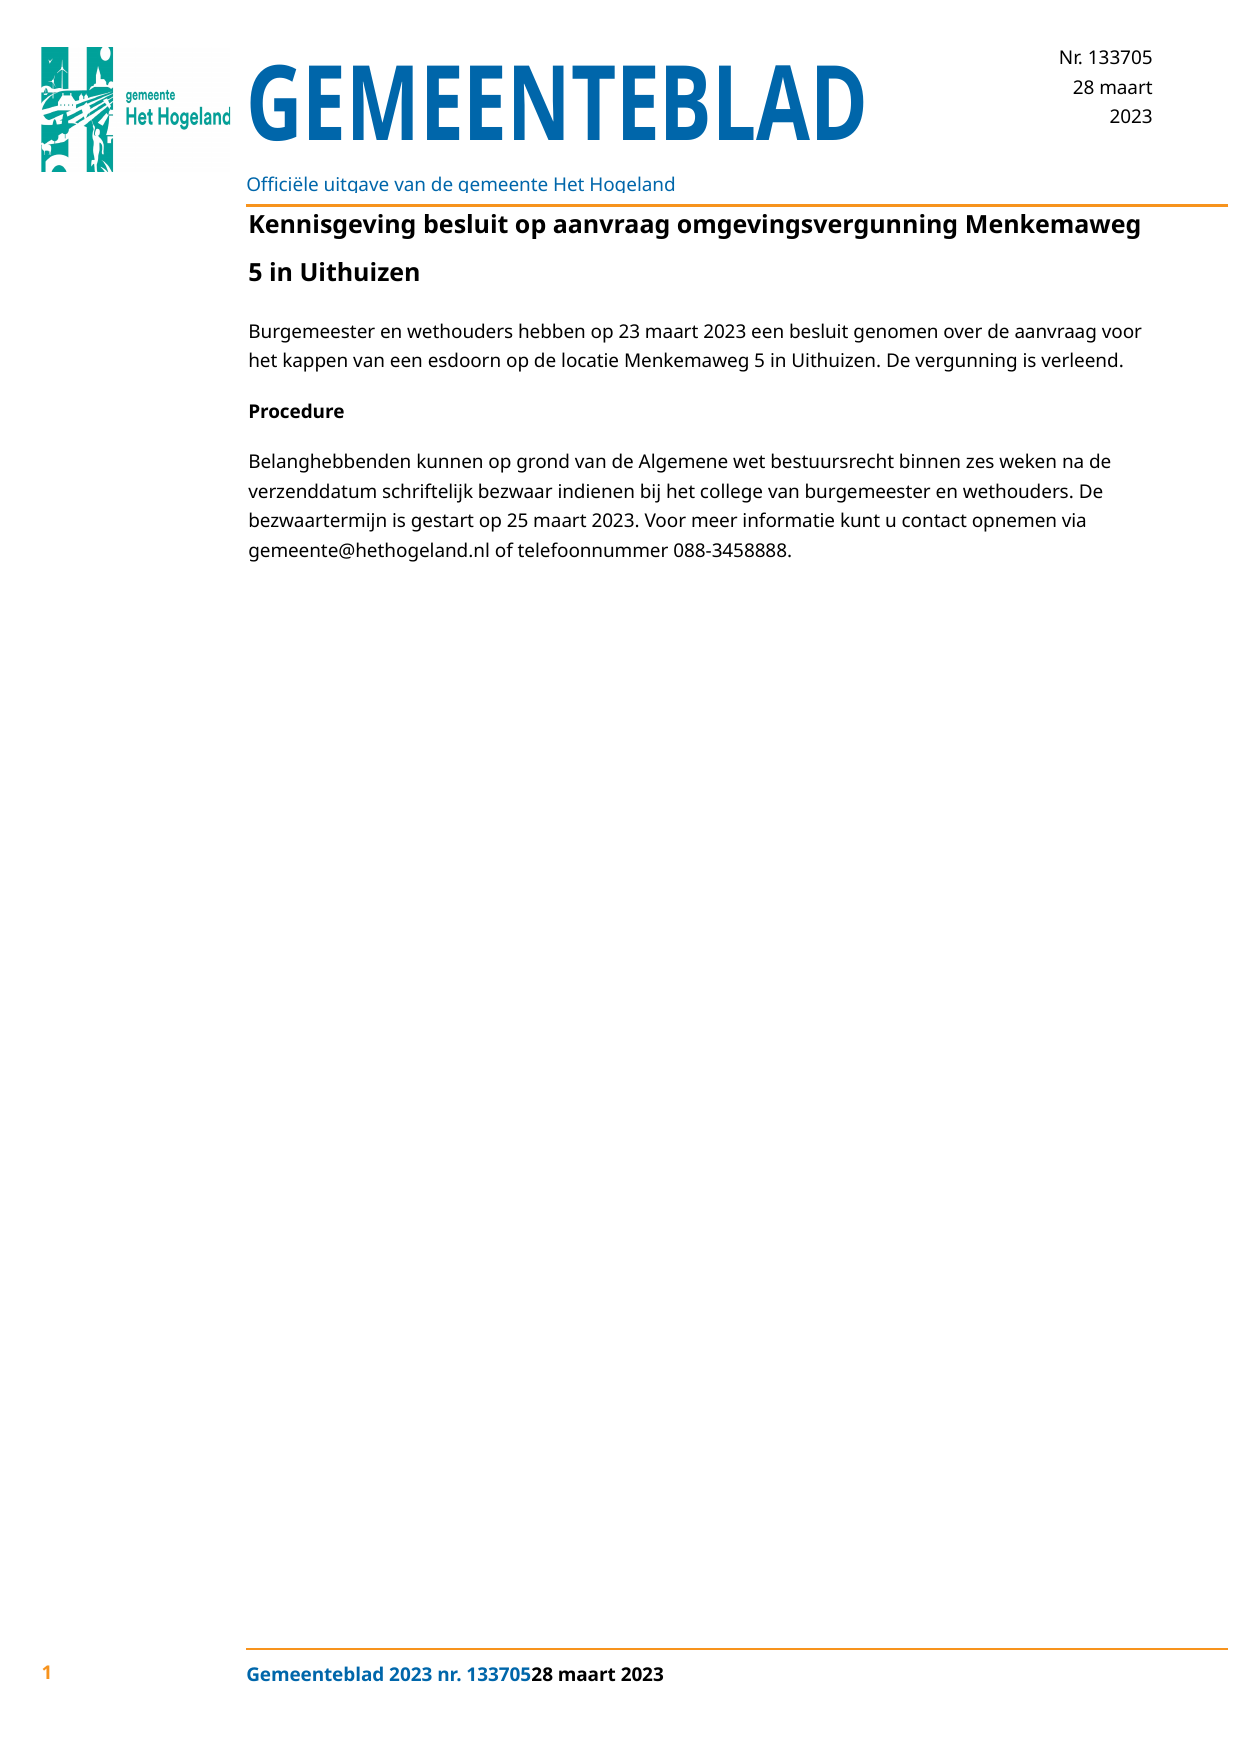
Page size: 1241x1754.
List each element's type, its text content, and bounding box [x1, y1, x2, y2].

text Belanghebbenden kunnen op grond van de Algemene wet bestuursrecht binnen zes weken na de verzenddatum schriftelijk bezwaar indienen bij het college van burgemeester en wethouders. De bezwaartermijn is gestart op 25 maart 2023. Voor meer informatie kunt u contact opnemen via gemeente@hethogeland.nl of telefoonnummer 088-3458888. [248, 448, 1152, 563]
picture [41, 47, 231, 172]
text Procedure [248, 398, 1152, 424]
text Burgemeester en wethouders hebben op 23 maart 2023 een besluit genomen over de aanvraag voor het kappen van een esdoorn op de locatie Menkemaweg 5 in Uithuizen. De vergunning is verleend. [248, 318, 1152, 373]
text Kennisgeving besluit op aanvraag omgevingsvergunning Menkemaweg 5 in Uithuizen [248, 207, 1152, 288]
